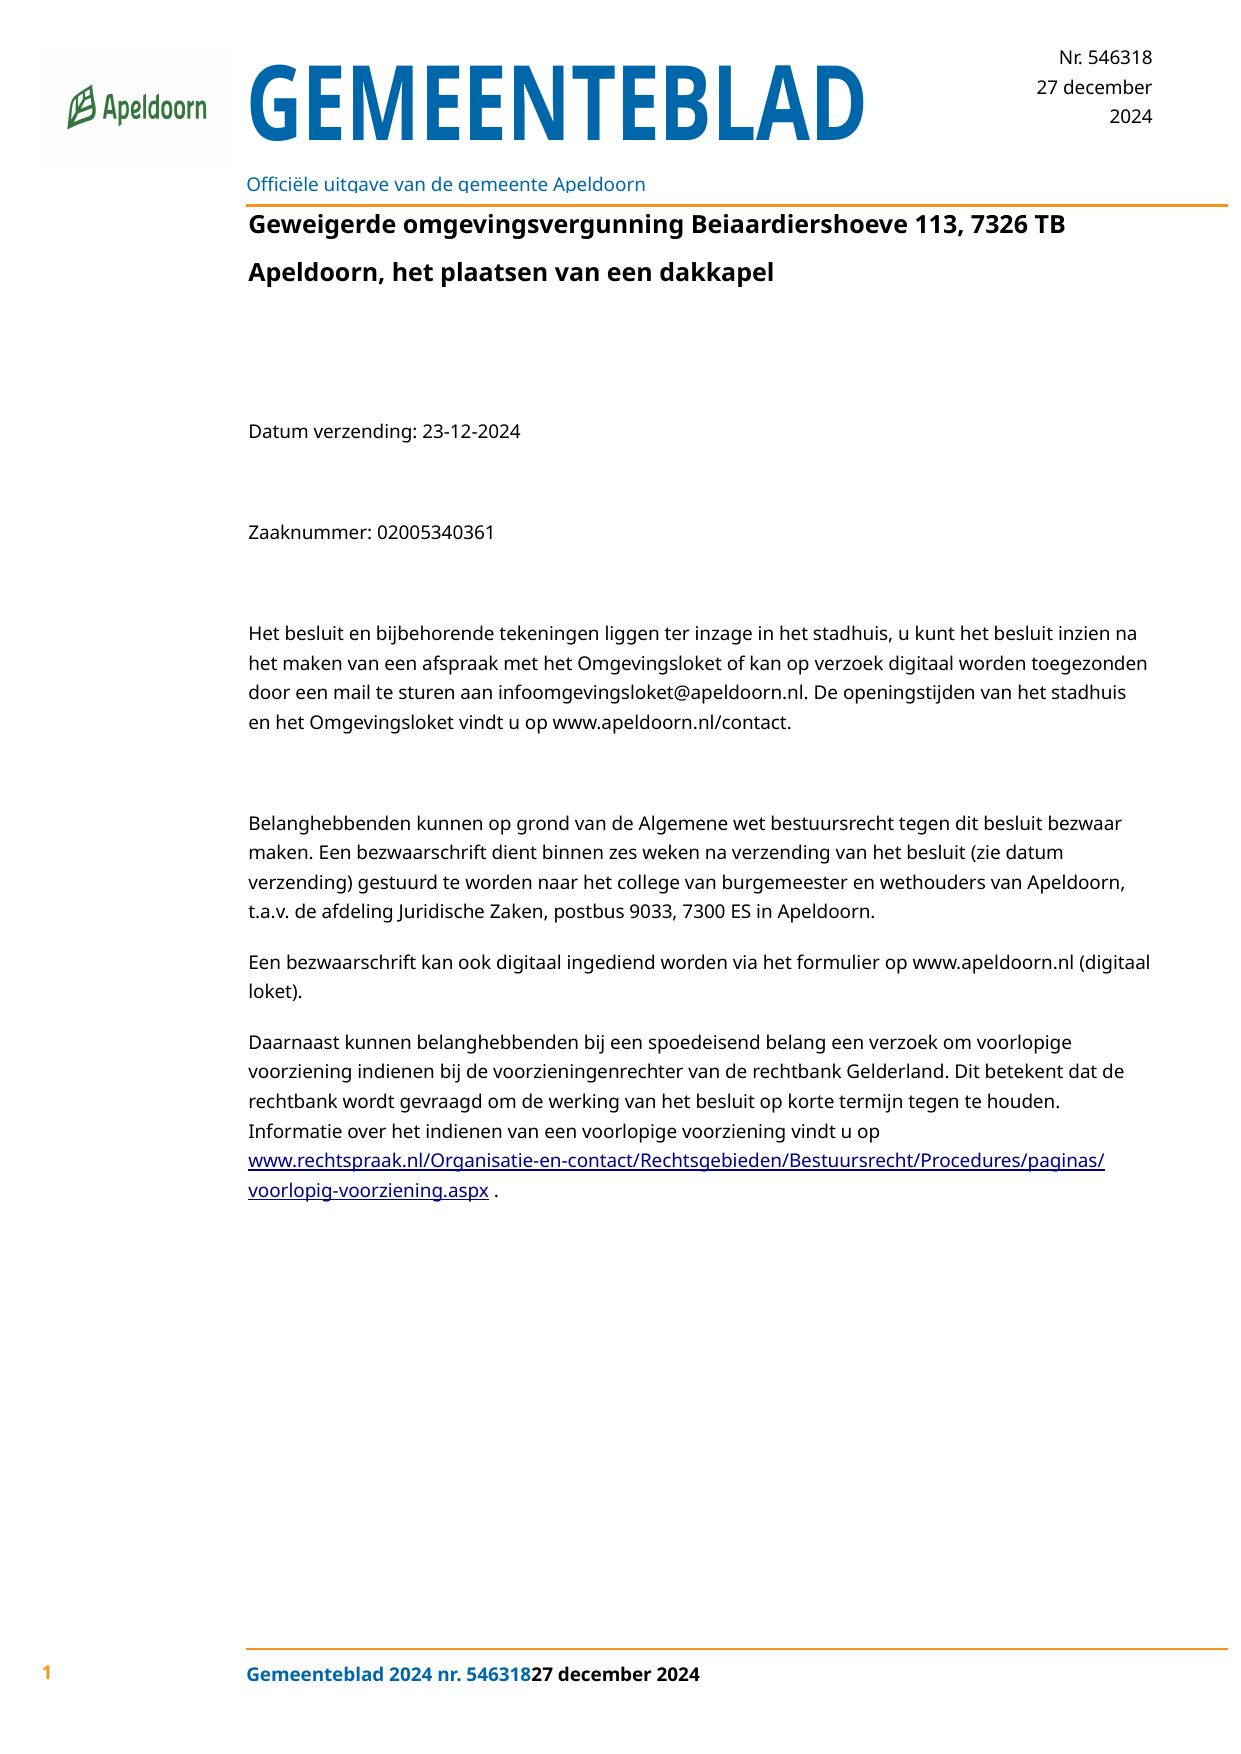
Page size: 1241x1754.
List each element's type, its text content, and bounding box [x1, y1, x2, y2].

text Zaaknummer: 02005340361 [248, 519, 1152, 545]
picture [41, 47, 231, 172]
text Daarnaast kunnen belanghebbenden bij een spoedeisend belang een verzoek om voorlopige voorziening indienen bij de voorzieningenrechter van de rechtbank Gelderland. Dit betekent dat de rechtbank wordt gevraagd om de werking van het besluit op korte termijn tegen te houden. Informatie over het indienen van een voorlopige voorziening vindt u op www.rechtspraak.nl/Organisatie-en-contact/Rechtsgebieden/Bestuursrecht/Procedures/paginas/voorlopig-voorziening.aspx . [248, 1029, 1152, 1203]
text Geweigerde omgevingsvergunning Beiaardiershoeve 113, 7326 TB Apeldoorn, het plaatsen van een dakkapel [248, 207, 1152, 288]
text Datum verzending: 23-12-2024 [248, 419, 1152, 444]
text Belanghebbenden kunnen op grond van de Algemene wet bestuursrecht tegen dit besluit bezwaar maken. Een bezwaarschrift dient binnen zes weken na verzending van het besluit (zie datum verzending) gestuurd te worden naar het college van burgemeester en wethouders van Apeldoorn, t.a.v. de afdeling Juridische Zaken, postbus 9033, 7300 ES in Apeldoorn. [248, 810, 1152, 924]
text Het besluit en bijbehorende tekeningen liggen ter inzage in het stadhuis, u kunt het besluit inzien na het maken van een afspraak met het Omgevingsloket of kan op verzoek digitaal worden toegezonden door een mail te sturen aan infoomgevingsloket@apeldoorn.nl. De openingstijden van het stadhuis en het Omgevingsloket vindt u op www.apeldoorn.nl/contact. [248, 620, 1152, 735]
text Een bezwaarschrift kan ook digitaal ingediend worden via het formulier op www.apeldoorn.nl (digitaal loket). [248, 949, 1152, 1004]
